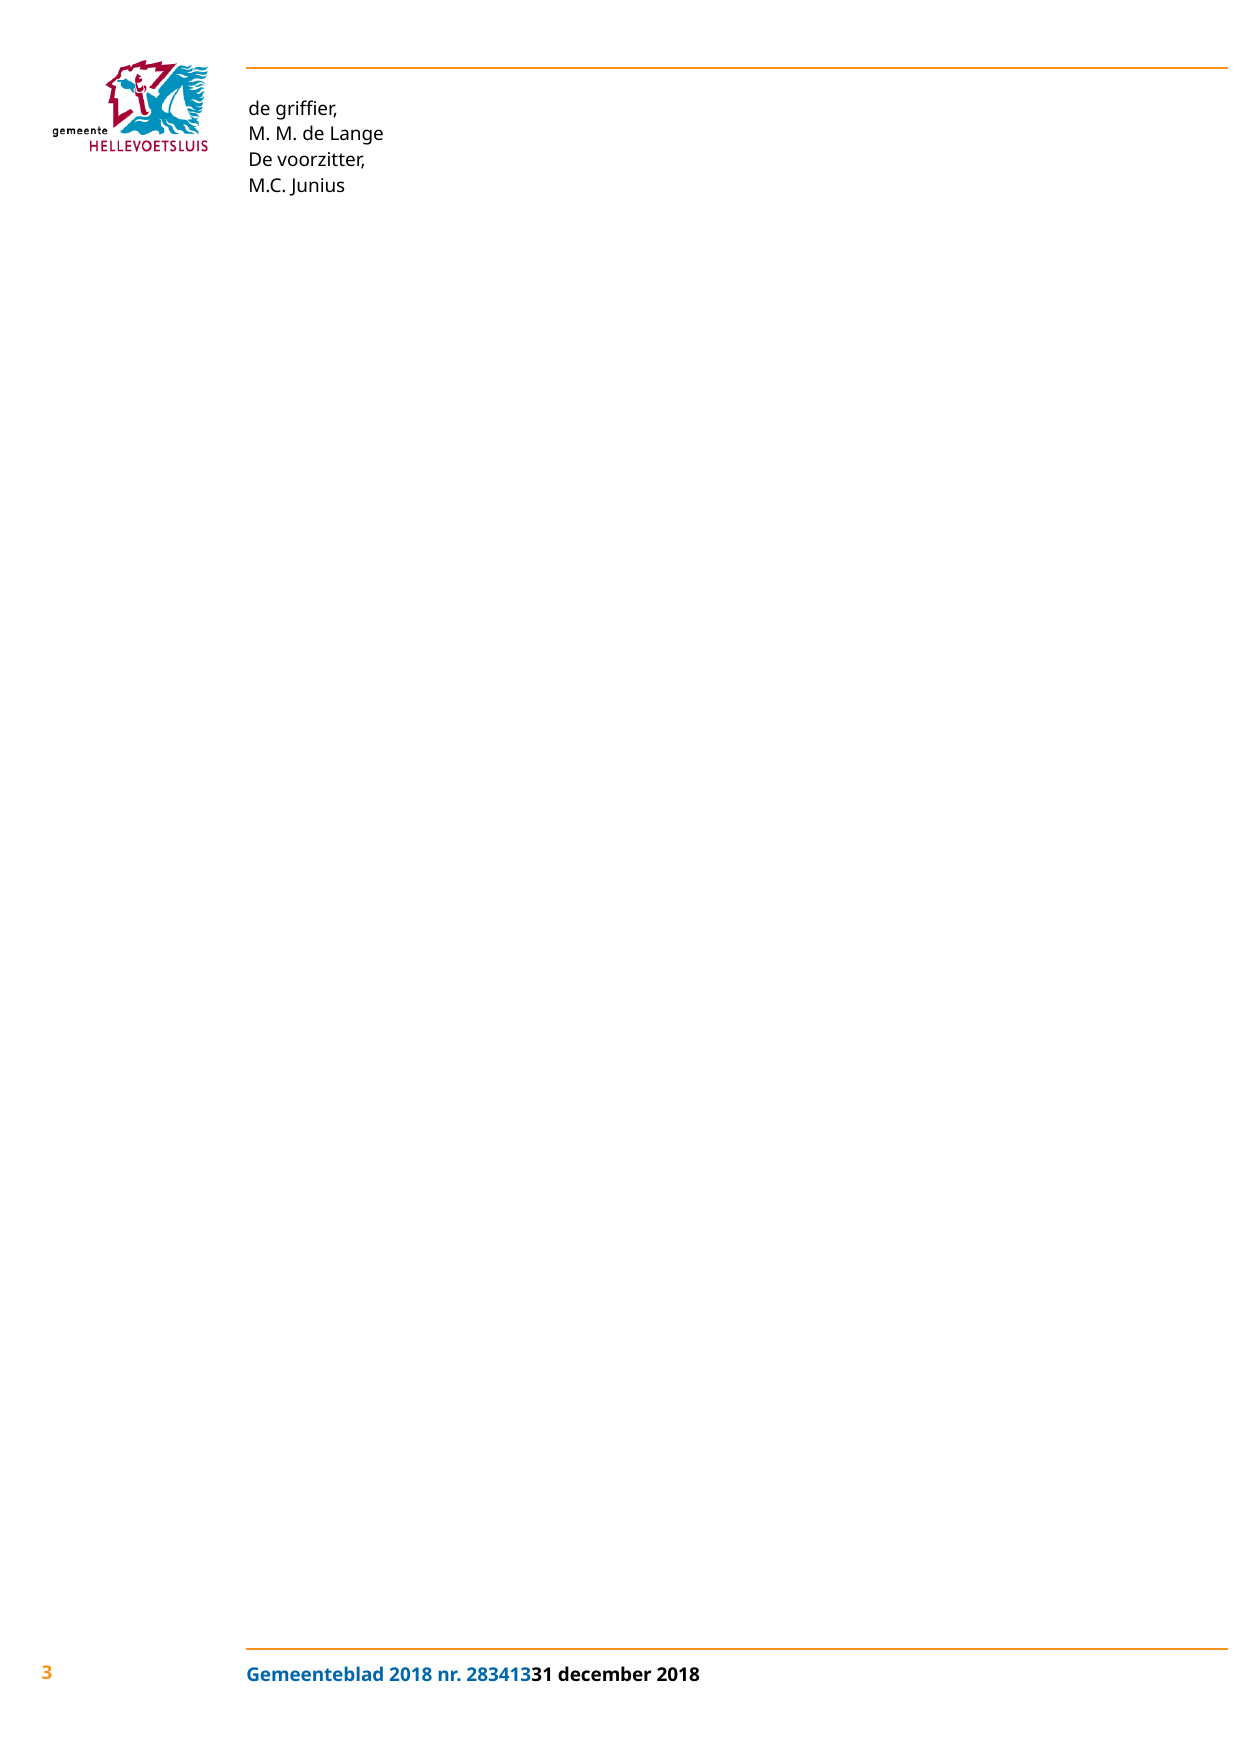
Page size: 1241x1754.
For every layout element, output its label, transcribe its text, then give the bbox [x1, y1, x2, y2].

text de griffier, [248, 95, 1152, 121]
text M.C. Junius [248, 172, 1152, 198]
text M. M. de Lange [248, 121, 1152, 146]
text De voorzitter, [248, 146, 1152, 172]
picture [41, 47, 231, 172]
